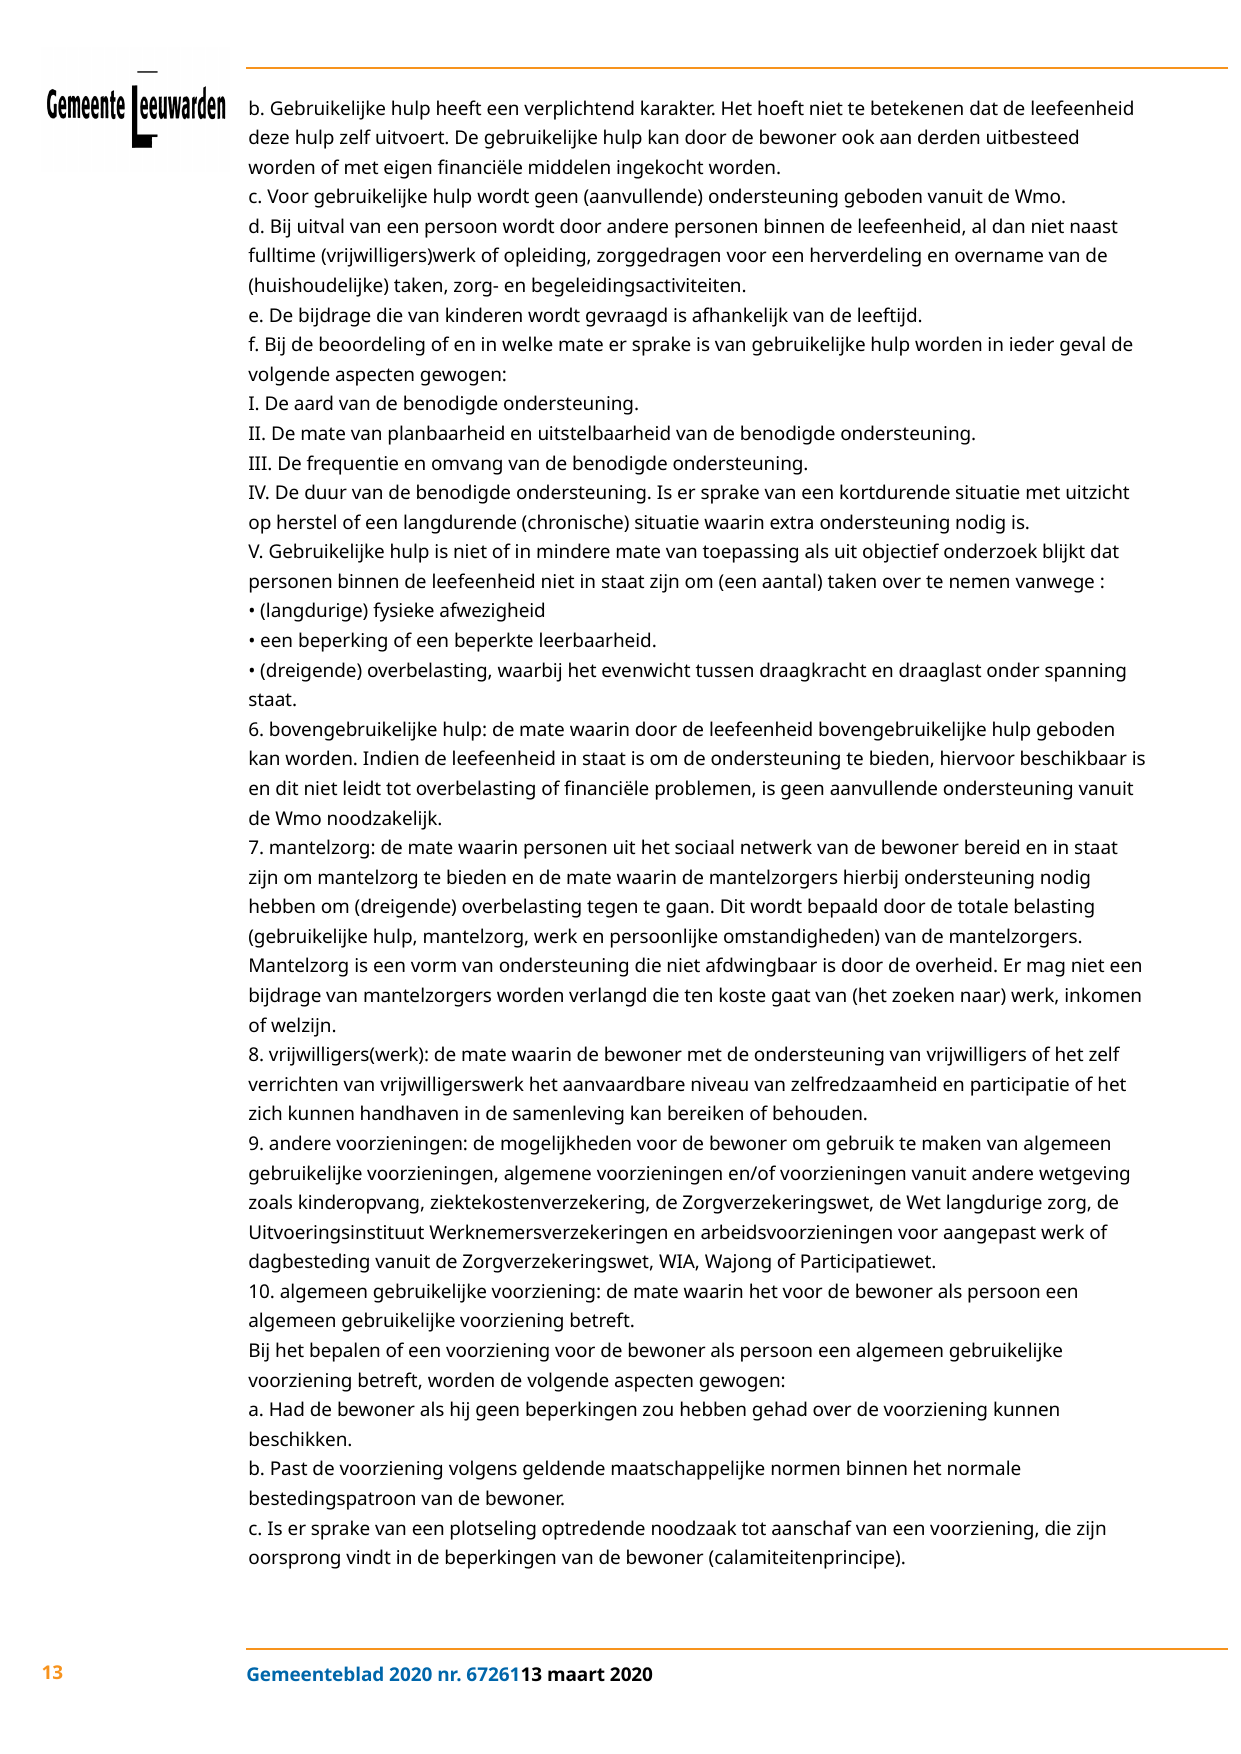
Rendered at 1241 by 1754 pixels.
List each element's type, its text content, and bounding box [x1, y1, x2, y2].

text V. Gebruikelijke hulp is niet of in mindere mate van toepassing als uit objectief onderzoek blijkt dat personen binnen de leefeenheid niet in staat zijn om (een aantal) taken over te nemen vanwege : [248, 538, 1152, 594]
text II. De mate van planbaarheid en uitstelbaarheid van de benodigde ondersteuning. [248, 420, 1152, 446]
text f. Bij de beoordeling of en in welke mate er sprake is van gebruikelijke hulp worden in ieder geval de volgende aspecten gewogen: [248, 331, 1152, 387]
text b. Past de voorziening volgens geldende maatschappelijke normen binnen het normale bestedingspatroon van de bewoner. [248, 1456, 1152, 1511]
text Mantelzorg is een vorm van ondersteuning die niet afdwingbaar is door de overheid. Er mag niet een bijdrage van mantelzorgers worden verlangd die ten koste gaat van (het zoeken naar) werk, inkomen of welzijn. [248, 953, 1152, 1038]
text a. Had de bewoner als hij geen beperkingen zou hebben gehad over de voorziening kunnen beschikken. [248, 1396, 1152, 1452]
text III. De frequentie en omvang van de benodigde ondersteuning. [248, 450, 1152, 476]
text 8. vrijwilligers(werk): de mate waarin de bewoner met de ondersteuning van vrijwilligers of het zelf verrichten van vrijwilligerswerk het aanvaardbare niveau van zelfredzaamheid en participatie of het zich kunnen handhaven in de samenleving kan bereiken of behouden. [248, 1041, 1152, 1126]
text d. Bij uitval van een persoon wordt door andere personen binnen de leefeenheid, al dan niet naast fulltime (vrijwilligers)werk of opleiding, zorggedragen voor een herverdeling en overname van de (huishoudelijke) taken, zorg- en begeleidingsactiviteiten. [248, 213, 1152, 298]
text • een beperking of een beperkte leerbaarheid. [248, 627, 1152, 653]
text b. Gebruikelijke hulp heeft een verplichtend karakter. Het hoeft niet te betekenen dat de leefeenheid deze hulp zelf uitvoert. De gebruikelijke hulp kan door de bewoner ook aan derden uitbesteed worden of met eigen financiële middelen ingekocht worden. [248, 95, 1152, 180]
picture [41, 47, 231, 172]
text IV. De duur van de benodigde ondersteuning. Is er sprake van een kortdurende situatie met uitzicht op herstel of een langdurende (chronische) situatie waarin extra ondersteuning nodig is. [248, 479, 1152, 535]
text • (langdurige) fysieke afwezigheid [248, 598, 1152, 623]
text 10. algemeen gebruikelijke voorziening: de mate waarin het voor de bewoner als persoon een algemeen gebruikelijke voorziening betreft. [248, 1278, 1152, 1333]
text • (dreigende) overbelasting, waarbij het evenwicht tussen draagkracht en draaglast onder spanning staat. [248, 657, 1152, 712]
text Bij het bepalen of een voorziening voor de bewoner als persoon een algemeen gebruikelijke voorziening betreft, worden de volgende aspecten gewogen: [248, 1337, 1152, 1393]
text 7. mantelzorg: de mate waarin personen uit het sociaal netwerk van de bewoner bereid en in staat zijn om mantelzorg te bieden en de mate waarin de mantelzorgers hierbij ondersteuning nodig hebben om (dreigende) overbelasting tegen te gaan. Dit wordt bepaald door de totale belasting (gebruikelijke hulp, mantelzorg, werk en persoonlijke omstandigheden) van de mantelzorgers. [248, 834, 1152, 949]
text 6. bovengebruikelijke hulp: de mate waarin door de leefeenheid bovengebruikelijke hulp geboden kan worden. Indien de leefeenheid in staat is om de ondersteuning te bieden, hiervoor beschikbaar is en dit niet leidt tot overbelasting of financiële problemen, is geen aanvullende ondersteuning vanuit de Wmo noodzakelijk. [248, 716, 1152, 831]
text c. Is er sprake van een plotseling optredende noodzaak tot aanschaf van een voorziening, die zijn oorsprong vindt in de beperkingen van de bewoner (calamiteitenprincipe). [248, 1515, 1152, 1570]
text e. De bijdrage die van kinderen wordt gevraagd is afhankelijk van de leeftijd. [248, 302, 1152, 328]
text c. Voor gebruikelijke hulp wordt geen (aanvullende) ondersteuning geboden vanuit de Wmo. [248, 183, 1152, 209]
text I. De aard van de benodigde ondersteuning. [248, 391, 1152, 416]
text 9. andere voorzieningen: de mogelijkheden voor de bewoner om gebruik te maken van algemeen gebruikelijke voorzieningen, algemene voorzieningen en/of voorzieningen vanuit andere wetgeving zoals kinderopvang, ziektekostenverzekering, de Zorgverzekeringswet, de Wet langdurige zorg, de Uitvoeringsinstituut Werknemersverzekeringen en arbeidsvoorzieningen voor aangepast werk of dagbesteding vanuit de Zorgverzekeringswet, WIA, Wajong of Participatiewet. [248, 1130, 1152, 1274]
